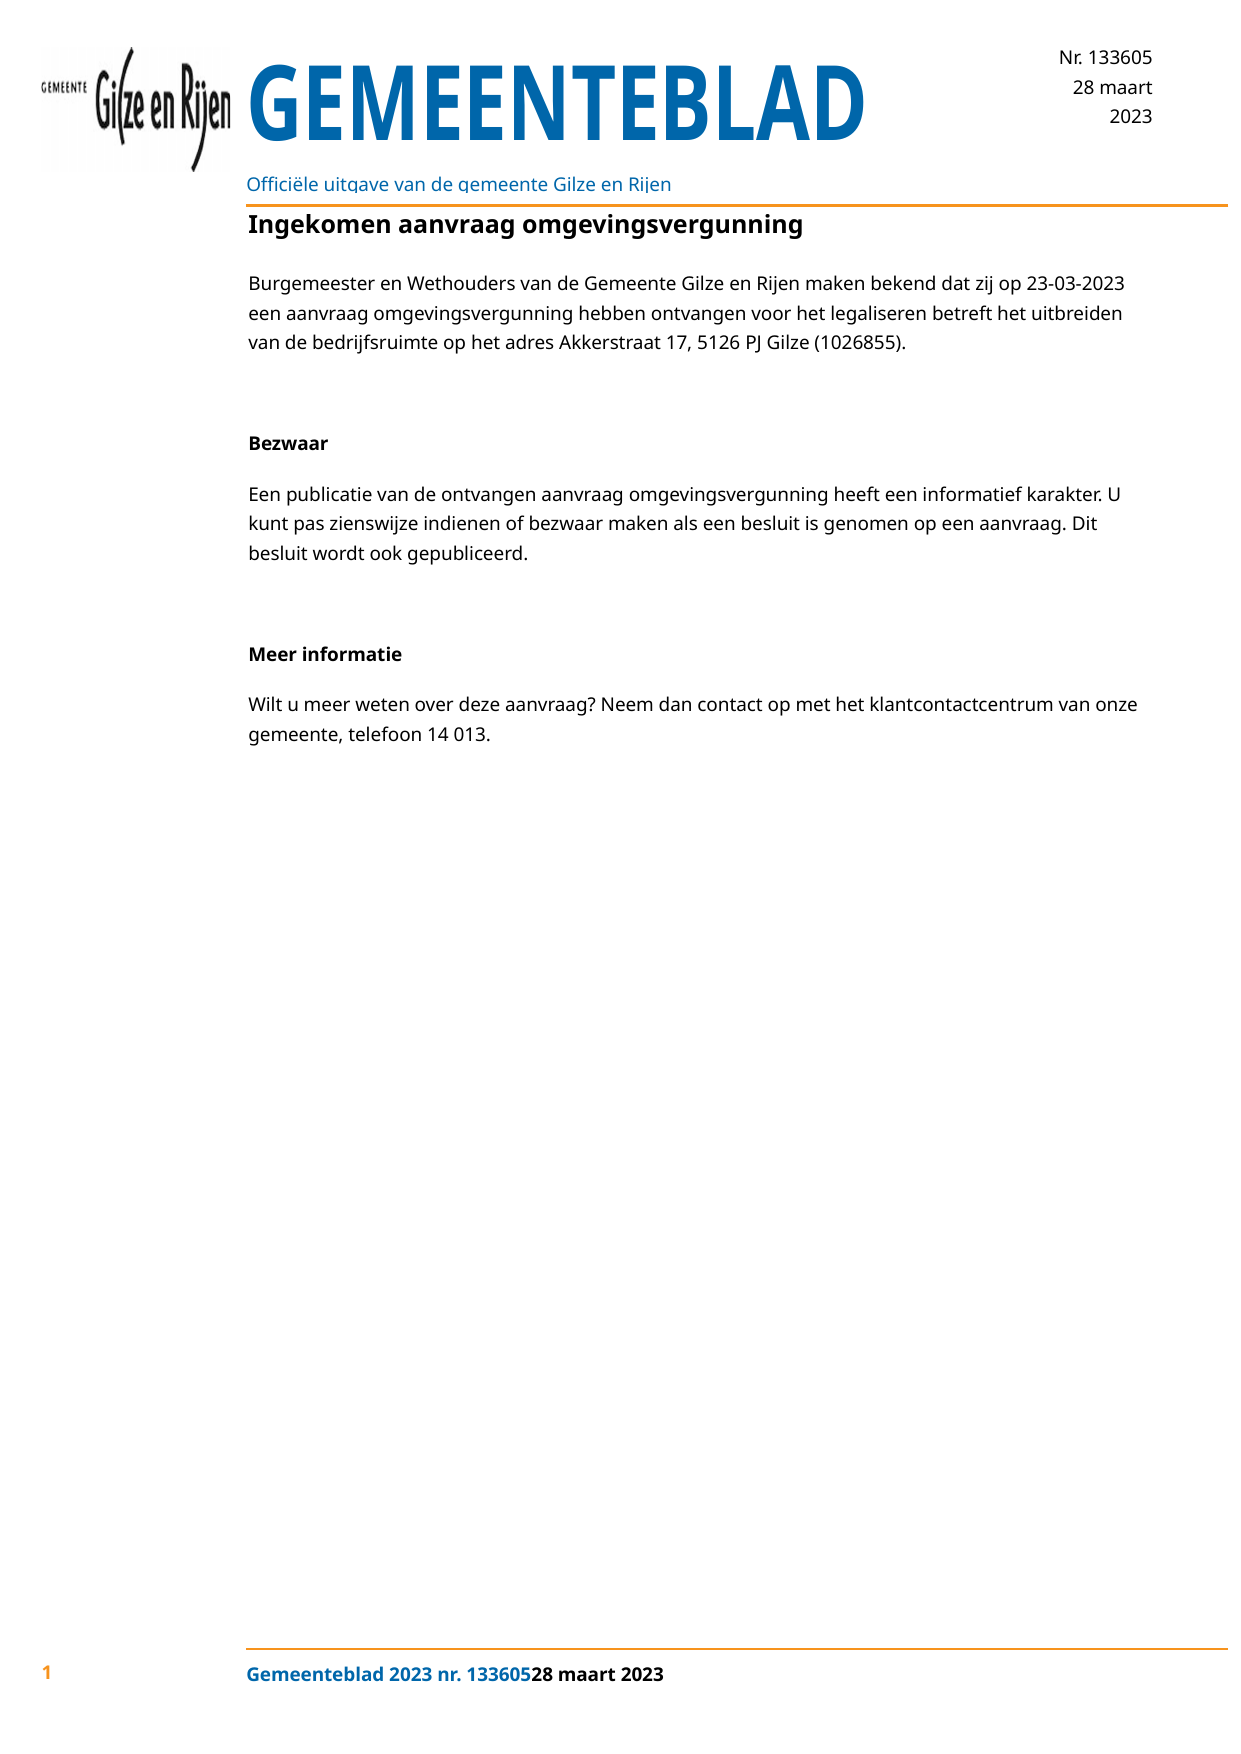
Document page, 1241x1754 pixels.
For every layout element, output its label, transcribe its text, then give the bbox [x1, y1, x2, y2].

picture [41, 47, 231, 172]
text Een publicatie van de ontvangen aanvraag omgevingsvergunning heeft een informatief karakter. U kunt pas zienswijze indienen of bezwaar maken als een besluit is genomen op een aanvraag. Dit besluit wordt ook gepubliceerd. [248, 481, 1152, 566]
text Bezwaar [248, 430, 1152, 456]
text Ingekomen aanvraag omgevingsvergunning [248, 207, 1152, 241]
text Burgemeester en Wethouders van de Gemeente Gilze en Rijen maken bekend dat zij op 23-03-2023 een aanvraag omgevingsvergunning hebben ontvangen voor het legaliseren betreft het uitbreiden van de bedrijfsruimte op het adres Akkerstraat 17, 5126 PJ Gilze (1026855). [248, 270, 1152, 355]
text Wilt u meer weten over deze aanvraag? Neem dan contact op met het klantcontactcentrum van onze gemeente, telefoon 14 013. [248, 691, 1152, 746]
text Meer informatie [248, 641, 1152, 666]
